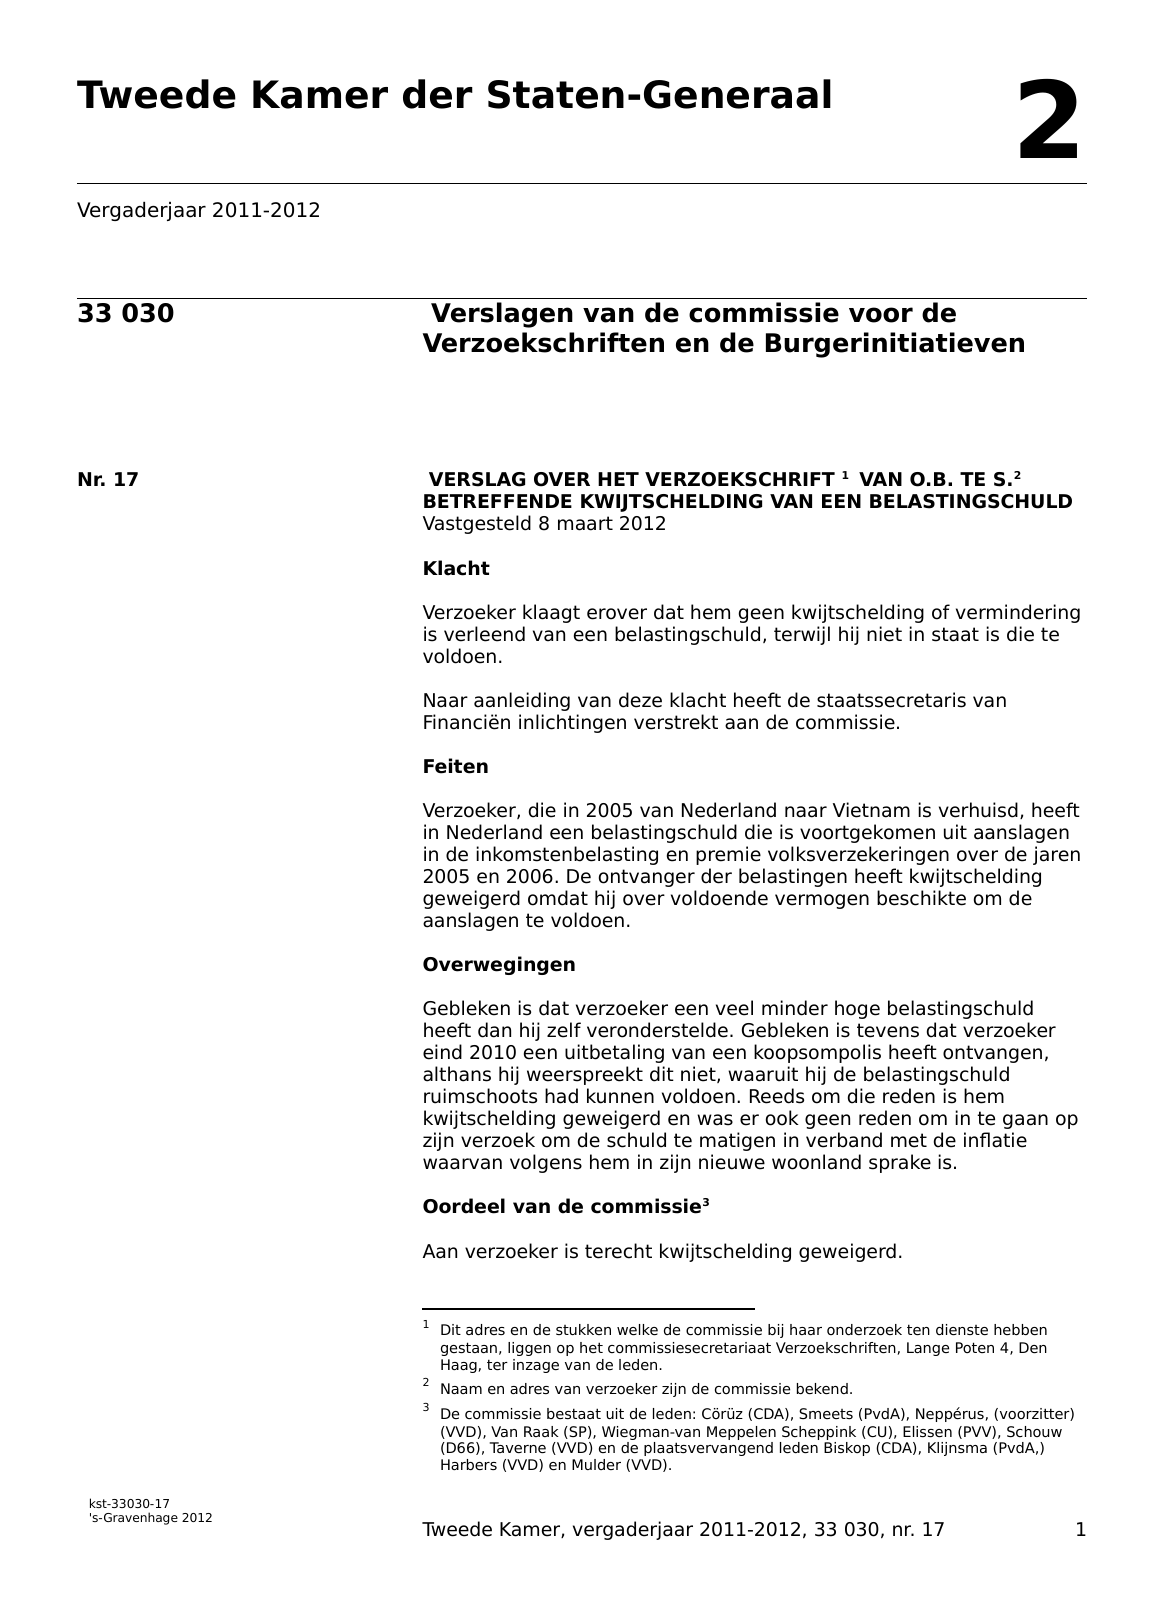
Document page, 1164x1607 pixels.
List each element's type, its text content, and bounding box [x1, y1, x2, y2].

text Naam en adres van verzoeker zijn de commissie bekend. [422, 1377, 1087, 1399]
table_header 2 [886, 59, 1087, 183]
subtitle Nr. 17 VERSLAG OVER HET VERZOEKSCHRIFT VAN O.B. TE S. BETREFFENDE KWIJTSCHELDING VAN EEN BELASTINGSCHULD [77, 469, 1087, 513]
text Vastgesteld 8 maart 2012 [422, 513, 1087, 535]
subtitle 33 030 Verslagen van de commissie voor de Verzoekschriften en de Burgerinitiatieven [77, 299, 1087, 358]
text Naar aanleiding van deze klacht heeft de staatssecretaris van Financiën inlichtingen verstrekt aan de commissie. [422, 690, 1087, 734]
subtitle Feiten [422, 756, 1087, 778]
text De commissie bestaat uit de leden: Cörüz (CDA), Smeets (PvdA), Neppérus, (voorzitter) (VVD), Van Raak (SP), Wiegman-van Meppelen Scheppink (CU), Elissen (PVV), Schouw (D66), Taverne (VVD) en de plaatsvervangend leden Biskop (CDA), Klijnsma (PvdA,) Harbers (VVD) en Mulder (VVD). [422, 1402, 1087, 1474]
subtitle Oordeel van de commissie [422, 1196, 1087, 1218]
subtitle Klacht [422, 557, 1087, 579]
table_cell Vergaderjaar 2011-2012 [77, 184, 1087, 298]
text Verzoeker klaagt erover dat hem geen kwijtschelding of vermindering is verleend van een belastingschuld, terwijl hij niet in staat is die te voldoen. [422, 602, 1087, 668]
text Dit adres en de stukken welke de commissie bij haar onderzoek ten dienste hebben gestaan, liggen op het commissiesecretariaat Verzoekschriften, Lange Poten 4, Den Haag, ter inzage van de leden. [422, 1318, 1087, 1374]
text 's-Gravenhage 2012 [88, 1511, 323, 1525]
subtitle Overwegingen [422, 954, 1087, 976]
text Verzoeker, die in 2005 van Nederland naar Vietnam is verhuisd, heeft in Nederland een belastingschuld die is voortgekomen uit aanslagen in de inkomstenbelasting en premie volksverzekeringen over de jaren 2005 en 2006. De ontvanger der belastingen heeft kwijtschelding geweigerd omdat hij over voldoende vermogen beschikte om de aanslagen te voldoen. [422, 800, 1087, 932]
table_header Tweede Kamer der Staten-Generaal [77, 59, 886, 183]
text Gebleken is dat verzoeker een veel minder hoge belastingschuld heeft dan hij zelf veronderstelde. Gebleken is tevens dat verzoeker eind 2010 een uitbetaling van een koopsompolis heeft ontvangen, althans hij weerspreekt dit niet, waaruit hij de belastingschuld ruimschoots had kunnen voldoen. Reeds om die reden is hem kwijtschelding geweigerd en was er ook geen reden om in te gaan op zijn verzoek om de schuld te matigen in verband met de inflatie waarvan volgens hem in zijn nieuwe woonland sprake is. [422, 998, 1087, 1174]
text Aan verzoeker is terecht kwijtschelding geweigerd. [422, 1241, 1087, 1262]
text kst-33030-17 [88, 1497, 323, 1511]
